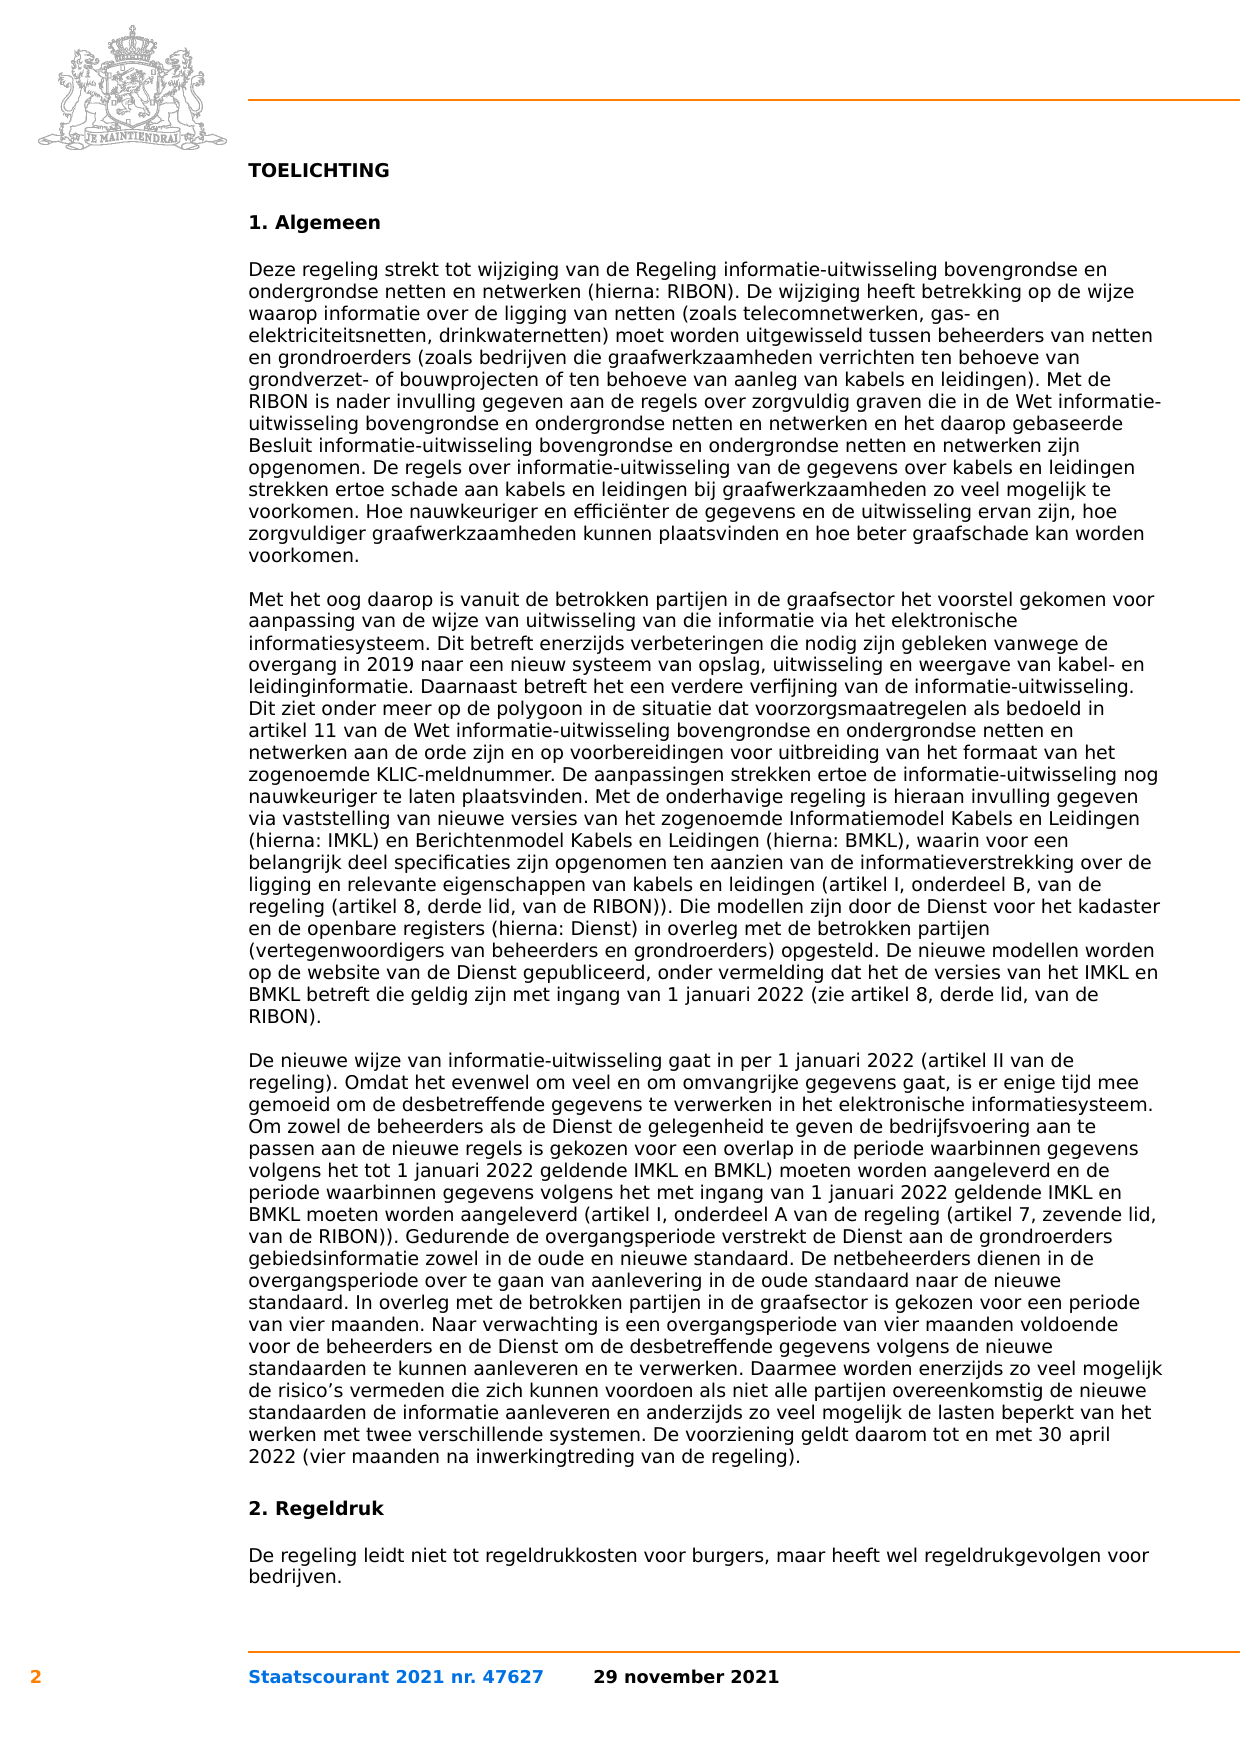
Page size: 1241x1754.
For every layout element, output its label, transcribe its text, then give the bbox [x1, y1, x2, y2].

text De regeling leidt niet tot regeldrukkosten voor burgers, maar heeft wel regeldrukgevolgen voor bedrijven. [248, 1544, 1163, 1588]
text Deze regeling strekt tot wijziging van de Regeling informatie-uitwisseling bovengrondse en ondergrondse netten en netwerken (hierna: RIBON). De wijziging heeft betrekking op de wijze waarop informatie over de ligging van netten (zoals telecomnetwerken, gas- en elektriciteitsnetten, drinkwaternetten) moet worden uitgewisseld tussen beheerders van netten en grondroerders (zoals bedrijven die graafwerkzaamheden verrichten ten behoeve van grondverzet- of bouwprojecten of ten behoeve van aanleg van kabels en leidingen). Met de RIBON is nader invulling gegeven aan de regels over zorgvuldig graven die in de Wet informatie-uitwisseling bovengrondse en ondergrondse netten en netwerken en het daarop gebaseerde Besluit informatie-uitwisseling bovengrondse en ondergrondse netten en netwerken zijn opgenomen. De regels over informatie-uitwisseling van de gegevens over kabels en leidingen strekken ertoe schade aan kabels en leidingen bij graafwerkzaamheden zo veel mogelijk te voorkomen. Hoe nauwkeuriger en efficiënter de gegevens en de uitwisseling ervan zijn, hoe zorgvuldiger graafwerkzaamheden kunnen plaatsvinden en hoe beter graafschade kan worden voorkomen. [248, 259, 1163, 567]
subtitle 2. Regeldruk [248, 1497, 1163, 1519]
picture [38, 25, 227, 150]
subtitle 1. Algemeen [248, 212, 1163, 234]
text De nieuwe wijze van informatie-uitwisseling gaat in per 1 januari 2022 (artikel II van de regeling). Omdat het evenwel om veel en om omvangrijke gegevens gaat, is er enige tijd mee gemoeid om de desbetreffende gegevens te verwerken in het elektronische informatiesysteem. Om zowel de beheerders als de Dienst de gelegenheid te geven de bedrijfsvoering aan te passen aan de nieuwe regels is gekozen voor een overlap in de periode waarbinnen gegevens volgens het tot 1 januari 2022 geldende IMKL en BMKL) moeten worden aangeleverd en de periode waarbinnen gegevens volgens het met ingang van 1 januari 2022 geldende IMKL en BMKL moeten worden aangeleverd (artikel I, onderdeel A van de regeling (artikel 7, zevende lid, van de RIBON)). Gedurende de overgangsperiode verstrekt de Dienst aan de grondroerders gebiedsinformatie zowel in de oude en nieuwe standaard. De netbeheerders dienen in de overgangsperiode over te gaan van aanlevering in de oude standaard naar de nieuwe standaard. In overleg met de betrokken partijen in de graafsector is gekozen voor een periode van vier maanden. Naar verwachting is een overgangsperiode van vier maanden voldoende voor de beheerders en de Dienst om de desbetreffende gegevens volgens de nieuwe standaarden te kunnen aanleveren en te verwerken. Daarmee worden enerzijds zo veel mogelijk de risico’s vermeden die zich kunnen voordoen als niet alle partijen overeenkomstig de nieuwe standaarden de informatie aanleveren en anderzijds zo veel mogelijk de lasten beperkt van het werken met twee verschillende systemen. De voorziening geldt daarom tot en met 30 april 2022 (vier maanden na inwerkingtreding van de regeling). [248, 1050, 1163, 1467]
subtitle TOELICHTING [248, 160, 1163, 182]
text Met het oog daarop is vanuit de betrokken partijen in de graafsector het voorstel gekomen voor aanpassing van de wijze van uitwisseling van die informatie via het elektronische informatiesysteem. Dit betreft enerzijds verbeteringen die nodig zijn gebleken vanwege de overgang in 2019 naar een nieuw systeem van opslag, uitwisseling en weergave van kabel- en leidinginformatie. Daarnaast betreft het een verdere verfijning van de informatie-uitwisseling. Dit ziet onder meer op de polygoon in de situatie dat voorzorgsmaatregelen als bedoeld in artikel 11 van de Wet informatie-uitwisseling bovengrondse en ondergrondse netten en netwerken aan de orde zijn en op voorbereidingen voor uitbreiding van het formaat van het zogenoemde KLIC-meldnummer. De aanpassingen strekken ertoe de informatie-uitwisseling nog nauwkeuriger te laten plaatsvinden. Met de onderhavige regeling is hieraan invulling gegeven via vaststelling van nieuwe versies van het zogenoemde Informatiemodel Kabels en Leidingen (hierna: IMKL) en Berichtenmodel Kabels en Leidingen (hierna: BMKL), waarin voor een belangrijk deel specificaties zijn opgenomen ten aanzien van de informatieverstrekking over de ligging en relevante eigenschappen van kabels en leidingen (artikel I, onderdeel B, van de regeling (artikel 8, derde lid, van de RIBON)). Die modellen zijn door de Dienst voor het kadaster en de openbare registers (hierna: Dienst) in overleg met de betrokken partijen (vertegenwoordigers van beheerders en grondroerders) opgesteld. De nieuwe modellen worden op de website van de Dienst gepubliceerd, onder vermelding dat het de versies van het IMKL en BMKL betreft die geldig zijn met ingang van 1 januari 2022 (zie artikel 8, derde lid, van de RIBON). [248, 588, 1163, 1028]
